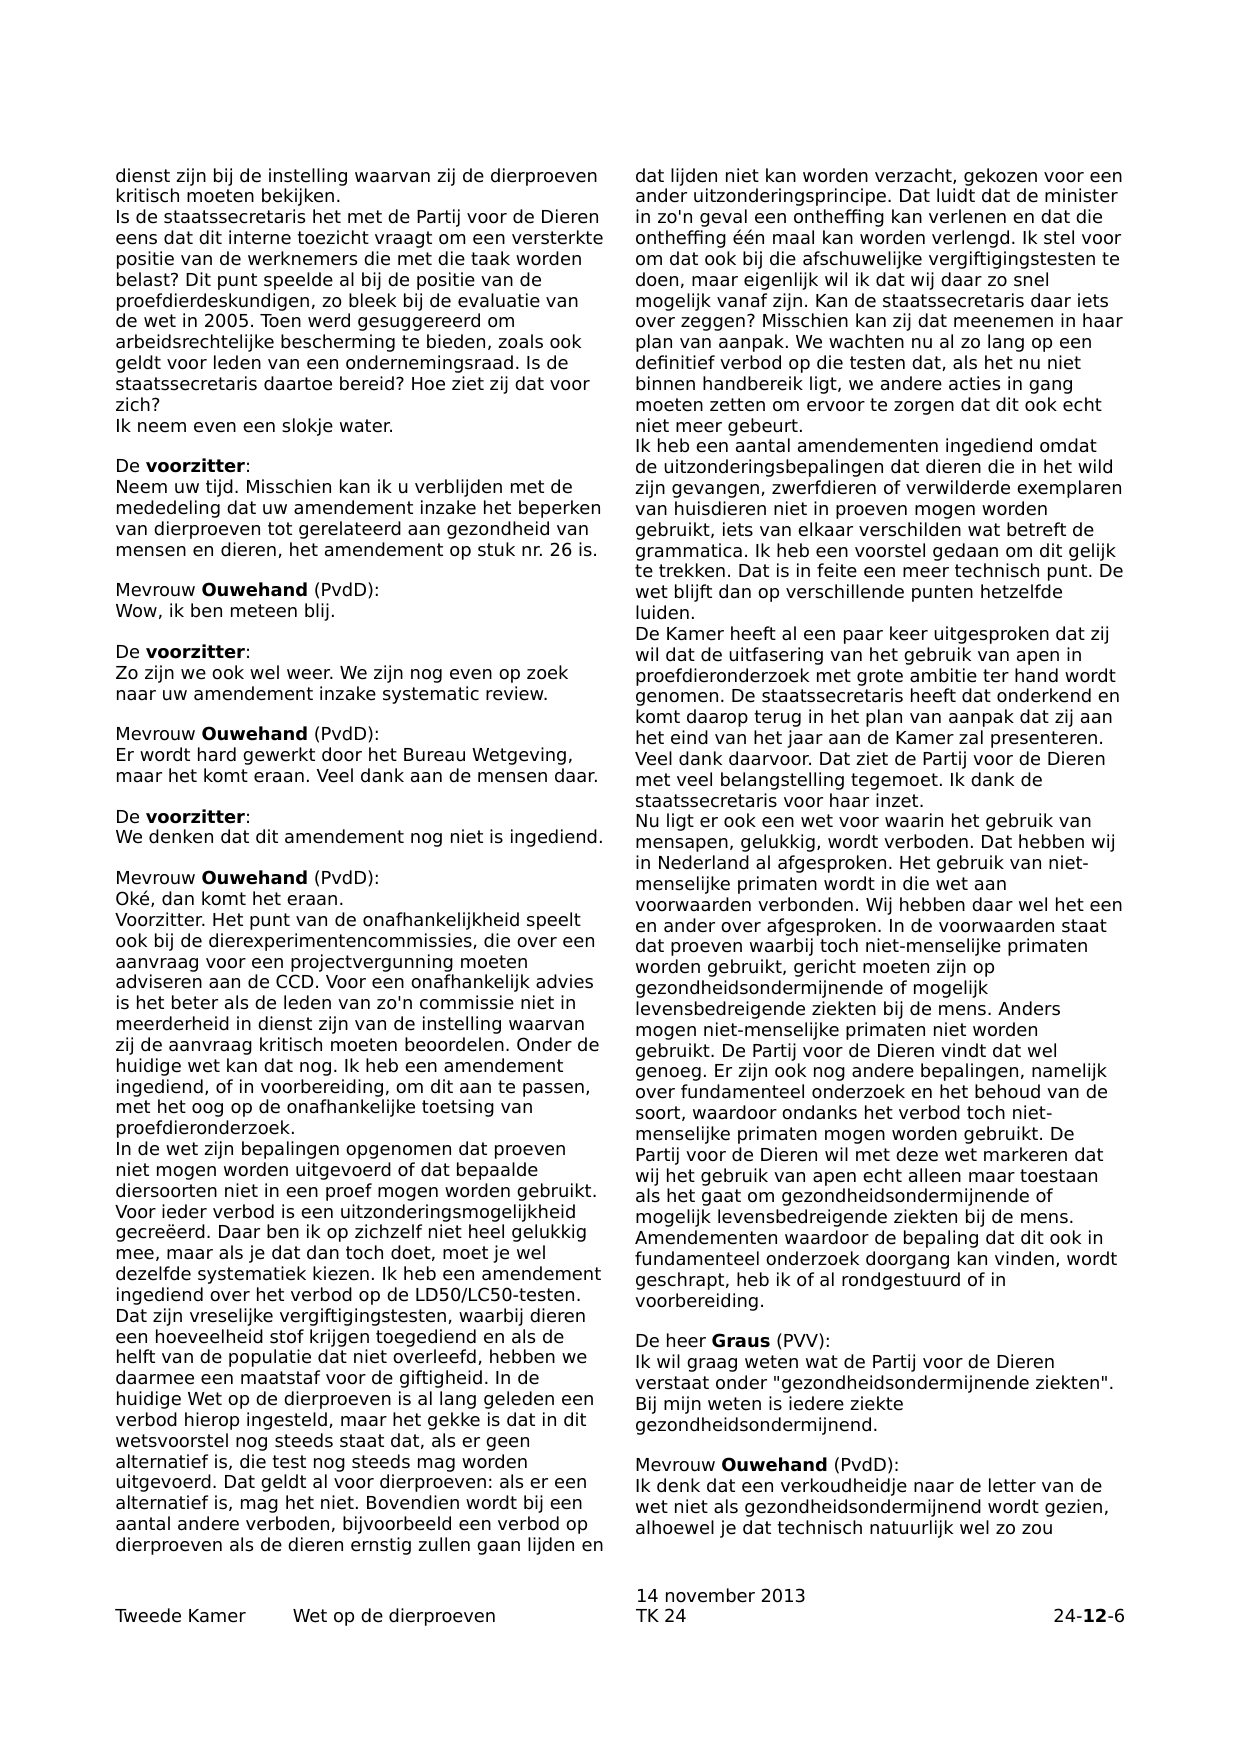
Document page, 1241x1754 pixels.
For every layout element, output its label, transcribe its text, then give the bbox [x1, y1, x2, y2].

text Neem uw tijd. Misschien kan ik u verblijden met de mededeling dat uw amendement inzake het beperken van dierproeven tot gerelateerd aan gezondheid van mensen en dieren, het amendement op stuk nr. 26 is. [115, 477, 605, 560]
text Mevrouw Ouwehand (PvdD): [115, 724, 605, 745]
text De Kamer heeft al een paar keer uitgesproken dat zij wil dat de uitfasering van het gebruik van apen in proefdieronderzoek met grote ambitie ter hand wordt genomen. De staatssecretaris heeft dat onderkend en komt daarop terug in het plan van aanpak dat zij aan het eind van het jaar aan de Kamer zal presenteren. Veel dank daarvoor. Dat ziet de Partij voor de Dieren met veel belangstelling tegemoet. Ik dank de staatssecretaris voor haar inzet. [635, 624, 1125, 811]
text Ik heb een aantal amendementen ingediend omdat de uitzonderingsbepalingen dat dieren die in het wild zijn gevangen, zwerfdieren of verwilderde exemplaren van huisdieren niet in proeven mogen worden gebruikt, iets van elkaar verschilden wat betreft de grammatica. Ik heb een voorstel gedaan om dit gelijk te trekken. Dat is in feite een meer technisch punt. De wet blijft dan op verschillende punten hetzelfde luiden. [635, 436, 1125, 624]
text Mevrouw Ouwehand (PvdD): [115, 868, 605, 889]
text De voorzitter: [115, 456, 605, 477]
text Oké, dan komt het eraan. [115, 889, 605, 910]
text In de wet zijn bepalingen opgenomen dat proeven niet mogen worden uitgevoerd of dat bepaalde diersoorten niet in een proef mogen worden gebruikt. Voor ieder verbod is een uitzonderingsmogelijkheid gecreëerd. Daar ben ik op zichzelf niet heel gelukkig mee, maar als je dat dan toch doet, moet je wel dezelfde systematiek kiezen. Ik heb een amendement ingediend over het verbod op de LD50/LC50-testen. Dat zijn vreselijke vergiftigingstesten, waarbij dieren een hoeveelheid stof krijgen toegediend en als de helft van de populatie dat niet overleefd, hebben we daarmee een maatstaf voor de giftigheid. In de huidige Wet op de dierproeven is al lang geleden een verbod hierop ingesteld, maar het gekke is dat in dit wetsvoorstel nog steeds staat dat, als er geen alternatief is, die test nog steeds mag worden uitgevoerd. Dat geldt al voor dierproeven: als er een alternatief is, mag het niet. Bovendien wordt bij een aantal andere verboden, bijvoorbeeld een verbod op dierproeven als de dieren ernstig zullen gaan lijden en [115, 1139, 605, 1556]
text Mevrouw Ouwehand (PvdD): [115, 580, 605, 601]
text Voorzitter. Het punt van de onafhankelijkheid speelt ook bij de dierexperimentencommissies, die over een aanvraag voor een projectvergunning moeten adviseren aan de CCD. Voor een onafhankelijk advies is het beter als de leden van zo'n commissie niet in meerderheid in dienst zijn van de instelling waarvan zij de aanvraag kritisch moeten beoordelen. Onder de huidige wet kan dat nog. Ik heb een amendement ingediend, of in voorbereiding, om dit aan te passen, met het oog op de onafhankelijke toetsing van proefdieronderzoek. [115, 910, 605, 1139]
text Wow, ik ben meteen blij. [115, 601, 605, 622]
text Zo zijn we ook wel weer. We zijn nog even op zoek naar uw amendement inzake systematic review. [115, 662, 605, 704]
text De heer Graus (PVV): [635, 1331, 1125, 1352]
text Ik neem even een slokje water. [115, 415, 605, 436]
text Ik denk dat een verkoudheidje naar de letter van de wet niet als gezondheidsondermijnend wordt gezien, alhoewel je dat technisch natuurlijk wel zo zou [635, 1476, 1125, 1538]
text De voorzitter: [115, 642, 605, 662]
text Er wordt hard gewerkt door het Bureau Wetgeving, maar het komt eraan. Veel dank aan de mensen daar. [115, 745, 605, 787]
text dat lijden niet kan worden verzacht, gekozen voor een ander uitzonderingsprincipe. Dat luidt dat de minister in zo'n geval een ontheffing kan verlenen en dat die ontheffing één maal kan worden verlengd. Ik stel voor om dat ook bij die afschuwelijke vergiftigingstesten te doen, maar eigenlijk wil ik dat wij daar zo snel mogelijk vanaf zijn. Kan de staatssecretaris daar iets over zeggen? Misschien kan zij dat meenemen in haar plan van aanpak. We wachten nu al zo lang op een definitief verbod op die testen dat, als het nu niet binnen handbereik ligt, we andere acties in gang moeten zetten om ervoor te zorgen dat dit ook echt niet meer gebeurt. [635, 165, 1125, 436]
text We denken dat dit amendement nog niet is ingediend. [115, 827, 605, 848]
text Mevrouw Ouwehand (PvdD): [635, 1455, 1125, 1476]
text De voorzitter: [115, 807, 605, 827]
text Is de staatssecretaris het met de Partij voor de Dieren eens dat dit interne toezicht vraagt om een versterkte positie van de werknemers die met die taak worden belast? Dit punt speelde al bij de positie van de proefdierdeskundigen, zo bleek bij de evaluatie van de wet in 2005. Toen werd gesuggereerd om arbeidsrechtelijke bescherming te bieden, zoals ook geldt voor leden van een ondernemingsraad. Is de staatssecretaris daartoe bereid? Hoe ziet zij dat voor zich? [115, 207, 605, 415]
text Ik wil graag weten wat de Partij voor de Dieren verstaat onder "gezondheidsondermijnende ziekten". Bij mijn weten is iedere ziekte gezondheidsondermijnend. [635, 1352, 1125, 1435]
text Nu ligt er ook een wet voor waarin het gebruik van mensapen, gelukkig, wordt verboden. Dat hebben wij in Nederland al afgesproken. Het gebruik van niet-menselijke primaten wordt in die wet aan voorwaarden verbonden. Wij hebben daar wel het een en ander over afgesproken. In de voorwaarden staat dat proeven waarbij toch niet-menselijke primaten worden gebruikt, gericht moeten zijn op gezondheidsondermijnende of mogelijk levensbedreigende ziekten bij de mens. Anders mogen niet-menselijke primaten niet worden gebruikt. De Partij voor de Dieren vindt dat wel genoeg. Er zijn ook nog andere bepalingen, namelijk over fundamenteel onderzoek en het behoud van de soort, waardoor ondanks het verbod toch niet-menselijke primaten mogen worden gebruikt. De Partij voor de Dieren wil met deze wet markeren dat wij het gebruik van apen echt alleen maar toestaan als het gaat om gezondheidsondermijnende of mogelijk levensbedreigende ziekten bij de mens. Amendementen waardoor de bepaling dat dit ook in fundamenteel onderzoek doorgang kan vinden, wordt geschrapt, heb ik of al rondgestuurd of in voorbereiding. [635, 811, 1125, 1311]
text dienst zijn bij de instelling waarvan zij de dierproeven kritisch moeten bekijken. [115, 165, 605, 207]
